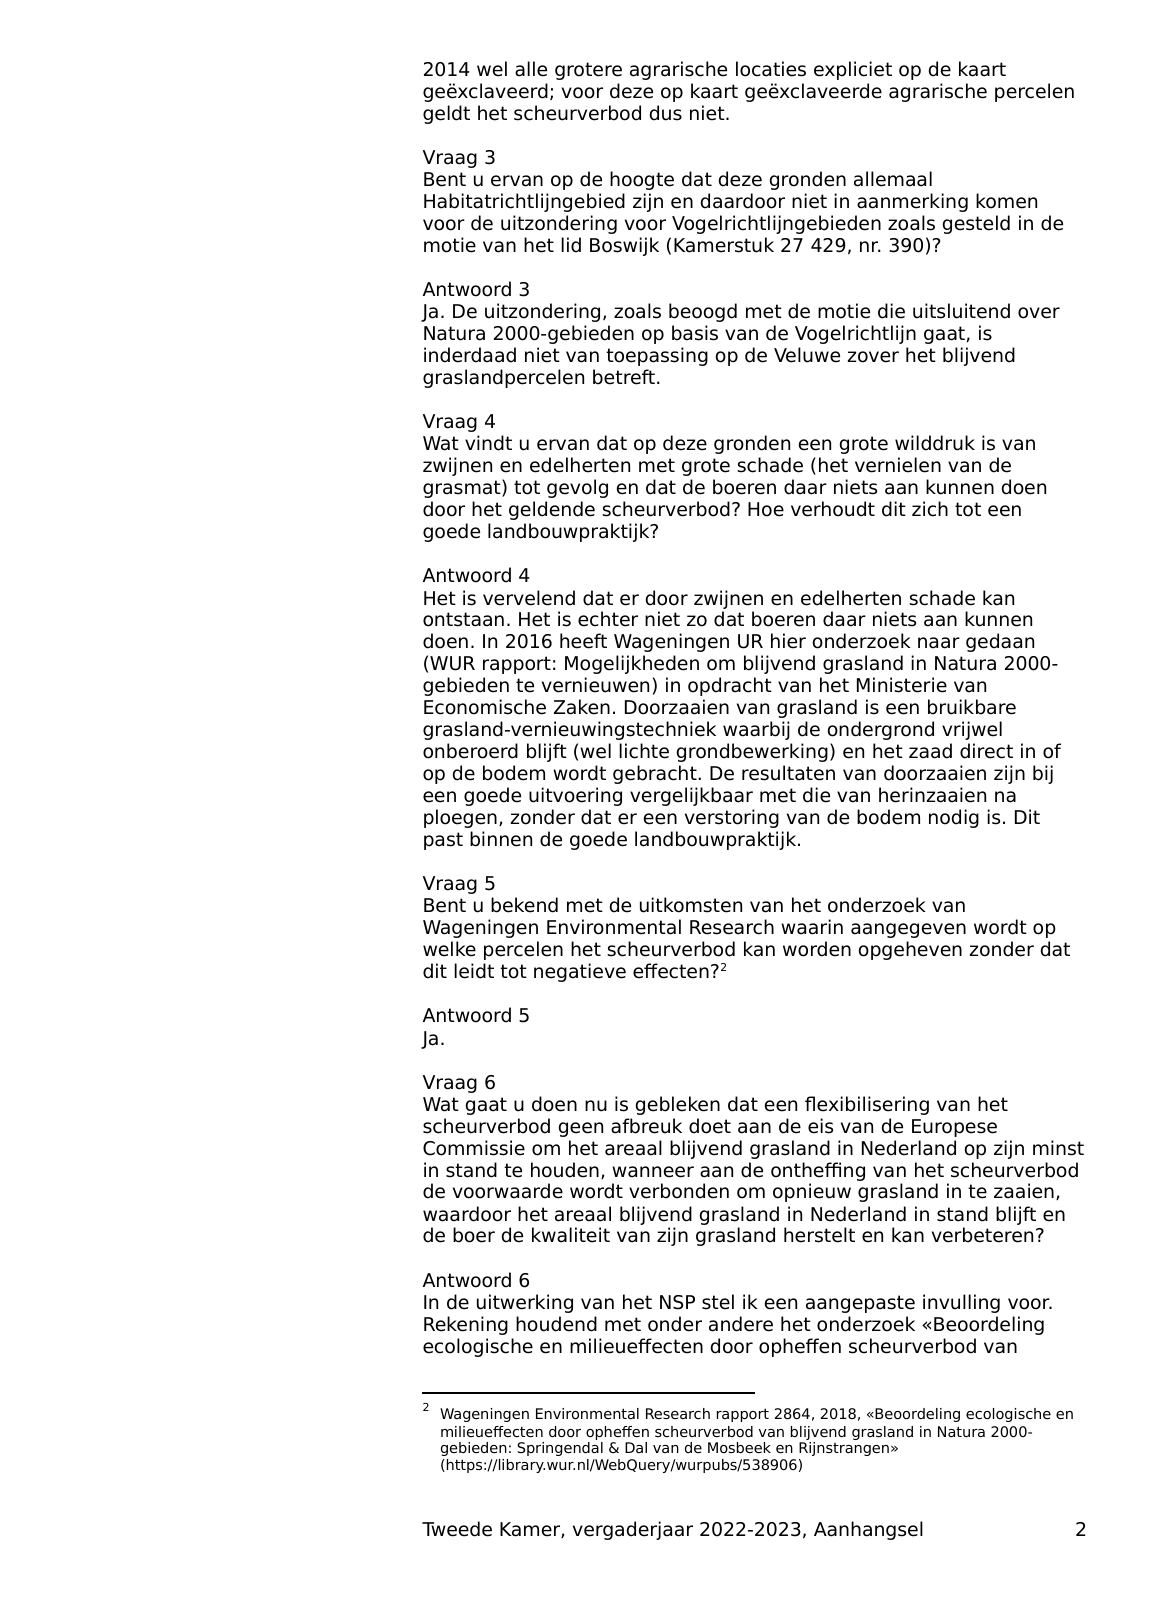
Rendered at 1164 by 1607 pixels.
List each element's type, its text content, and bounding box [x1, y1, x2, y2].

text Vraag 4 [422, 411, 1087, 433]
text Antwoord 5 [422, 1005, 1087, 1027]
text 2014 wel alle grotere agrarische locaties expliciet op de kaart geëxclaveerd; voor deze op kaart geëxclaveerde agrarische percelen geldt het scheurverbod dus niet. [422, 59, 1087, 125]
text Ja. [422, 1027, 1087, 1049]
text Wat vindt u ervan dat op deze gronden een grote wilddruk is van zwijnen en edelherten met grote schade (het vernielen van de grasmat) tot gevolg en dat de boeren daar niets aan kunnen doen door het geldende scheurverbod? Hoe verhoudt dit zich tot een goede landbouwpraktijk? [422, 433, 1087, 543]
text Het is vervelend dat er door zwijnen en edelherten schade kan ontstaan. Het is echter niet zo dat boeren daar niets aan kunnen doen. In 2016 heeft Wageningen UR hier onderzoek naar gedaan (WUR rapport: Mogelijkheden om blijvend grasland in Natura 2000-gebieden te vernieuwen) in opdracht van het Ministerie van Economische Zaken. Doorzaaien van grasland is een bruikbare grasland-vernieuwingstechniek waarbij de ondergrond vrijwel onberoerd blijft (wel lichte grondbewerking) en het zaad direct in of op de bodem wordt gebracht. De resultaten van doorzaaien zijn bij een goede uitvoering vergelijkbaar met die van herinzaaien na ploegen, zonder dat er een verstoring van de bodem nodig is. Dit past binnen de goede landbouwpraktijk. [422, 587, 1087, 851]
text Ja. De uitzondering, zoals beoogd met de motie die uitsluitend over Natura 2000-gebieden op basis van de Vogelrichtlijn gaat, is inderdaad niet van toepassing op de Veluwe zover het blijvend graslandpercelen betreft. [422, 301, 1087, 389]
text Vraag 6 [422, 1072, 1087, 1093]
text Wat gaat u doen nu is gebleken dat een flexibilisering van het scheurverbod geen afbreuk doet aan de eis van de Europese Commissie om het areaal blijvend grasland in Nederland op zijn minst in stand te houden, wanneer aan de ontheffing van het scheurverbod de voorwaarde wordt verbonden om opnieuw grasland in te zaaien, waardoor het areaal blijvend grasland in Nederland in stand blijft en de boer de kwaliteit van zijn grasland herstelt en kan verbeteren? [422, 1093, 1087, 1247]
text Antwoord 4 [422, 565, 1087, 587]
text Wageningen Environmental Research rapport 2864, 2018, «Beoordeling ecologische en milieueffecten door opheffen scheurverbod van blijvend grasland in Natura 2000-gebieden: Springendal & Dal van de Mosbeek en Rijnstrangen» (https://library.wur.nl/WebQuery/wurpubs/538906) [422, 1402, 1087, 1474]
text Vraag 3 [422, 147, 1087, 169]
text Antwoord 6 [422, 1269, 1087, 1292]
text In de uitwerking van het NSP stel ik een aangepaste invulling voor. Rekening houdend met onder andere het onderzoek «Beoordeling ecologische en milieueffecten door opheffen scheurverbod van [422, 1292, 1087, 1357]
text Bent u ervan op de hoogte dat deze gronden allemaal Habitatrichtlijngebied zijn en daardoor niet in aanmerking komen voor de uitzondering voor Vogelrichtlijngebieden zoals gesteld in de motie van het lid Boswijk (Kamerstuk 27 429, nr. 390)? [422, 169, 1087, 257]
text Antwoord 3 [422, 279, 1087, 301]
text Vraag 5 [422, 873, 1087, 895]
text Bent u bekend met de uitkomsten van het onderzoek van Wageningen Environmental Research waarin aangegeven wordt op welke percelen het scheurverbod kan worden opgeheven zonder dat dit leidt tot negatieve effecten? [422, 895, 1087, 983]
